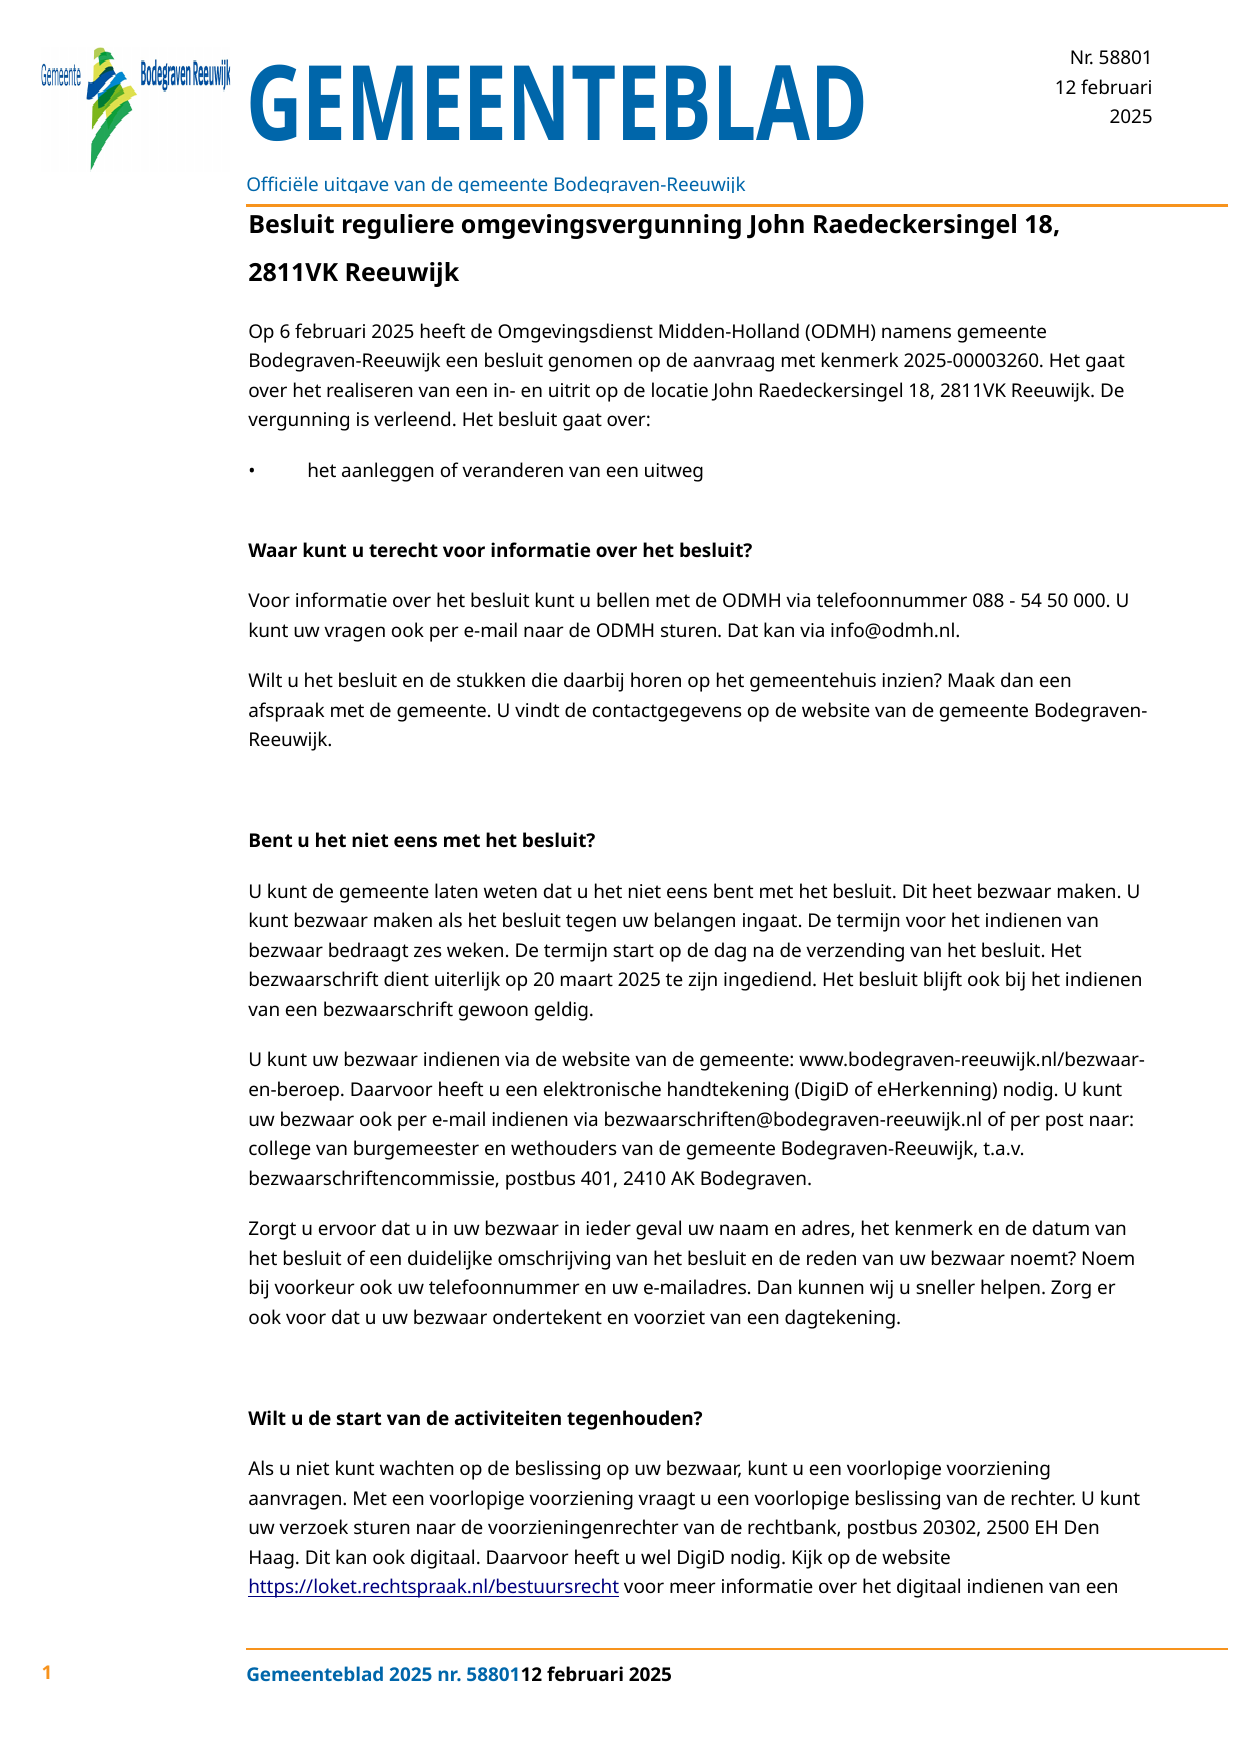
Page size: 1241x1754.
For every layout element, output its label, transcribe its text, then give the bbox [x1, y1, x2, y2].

text Besluit reguliere omgevingsvergunning John Raedeckersingel 18, 2811VK Reeuwijk [248, 207, 1152, 288]
text Wilt u de start van de activiteiten tegenhouden? [248, 1405, 1152, 1431]
list het aanleggen of veranderen van een uitweg [248, 457, 1152, 483]
text Als u niet kunt wachten op de beslissing op uw bezwaar, kunt u een voorlopige voorziening aanvragen. Met een voorlopige voorziening vraagt u een voorlopige beslissing van de rechter. U kunt uw verzoek sturen naar de voorzieningenrechter van de rechtbank, postbus 20302, 2500 EH Den Haag. Dit kan ook digitaal. Daarvoor heeft u wel DigiD nodig. Kijk op de website https://loket.rechtspraak.nl/bestuursrecht voor meer informatie over het digitaal indienen van een [248, 1455, 1152, 1599]
text U kunt uw bezwaar indienen via de website van de gemeente: www.bodegraven-reeuwijk.nl/bezwaar-en-beroep. Daarvoor heeft u een elektronische handtekening (DigiD of eHerkenning) nodig. U kunt uw bezwaar ook per e-mail indienen via bezwaarschriften@bodegraven-reeuwijk.nl of per post naar: college van burgemeester en wethouders van de gemeente Bodegraven-Reeuwijk, t.a.v. bezwaarschriftencommissie, postbus 401, 2410 AK Bodegraven. [248, 1047, 1152, 1191]
text Zorgt u ervoor dat u in uw bezwaar in ieder geval uw naam en adres, het kenmerk en de datum van het besluit of een duidelijke omschrijving van het besluit en de reden van uw bezwaar noemt? Noem bij voorkeur ook uw telefoonnummer en uw e-mailadres. Dan kunnen wij u sneller helpen. Zorg er ook voor dat u uw bezwaar ondertekent en voorziet van een dagtekening. [248, 1215, 1152, 1330]
text Op 6 februari 2025 heeft de Omgevingsdienst Midden-Holland (ODMH) namens gemeente Bodegraven-Reeuwijk een besluit genomen op de aanvraag met kenmerk 2025-00003260. Het gaat over het realiseren van een in- en uitrit op de locatie John Raedeckersingel 18, 2811VK Reeuwijk. De vergunning is verleend. Het besluit gaat over: [248, 318, 1152, 432]
picture [41, 47, 231, 172]
text Bent u het niet eens met het besluit? [248, 827, 1152, 853]
text Waar kunt u terecht voor informatie over het besluit? [248, 537, 1152, 563]
text U kunt de gemeente laten weten dat u het niet eens bent met het besluit. Dit heet bezwaar maken. U kunt bezwaar maken als het besluit tegen uw belangen ingaat. De termijn voor het indienen van bezwaar bedraagt zes weken. De termijn start op de dag na de verzending van het besluit. Het bezwaarschrift dient uiterlijk op 20 maart 2025 te zijn ingediend. Het besluit blijft ook bij het indienen van een bezwaarschrift gewoon geldig. [248, 878, 1152, 1022]
text Voor informatie over het besluit kunt u bellen met de ODMH via telefoonnummer 088 - 54 50 000. U kunt uw vragen ook per e-mail naar de ODMH sturen. Dat kan via info@odmh.nl. [248, 587, 1152, 643]
text Wilt u het besluit en de stukken die daarbij horen op het gemeentehuis inzien? Maak dan een afspraak met de gemeente. U vindt de contactgegevens op de website van de gemeente Bodegraven-Reeuwijk. [248, 667, 1152, 752]
